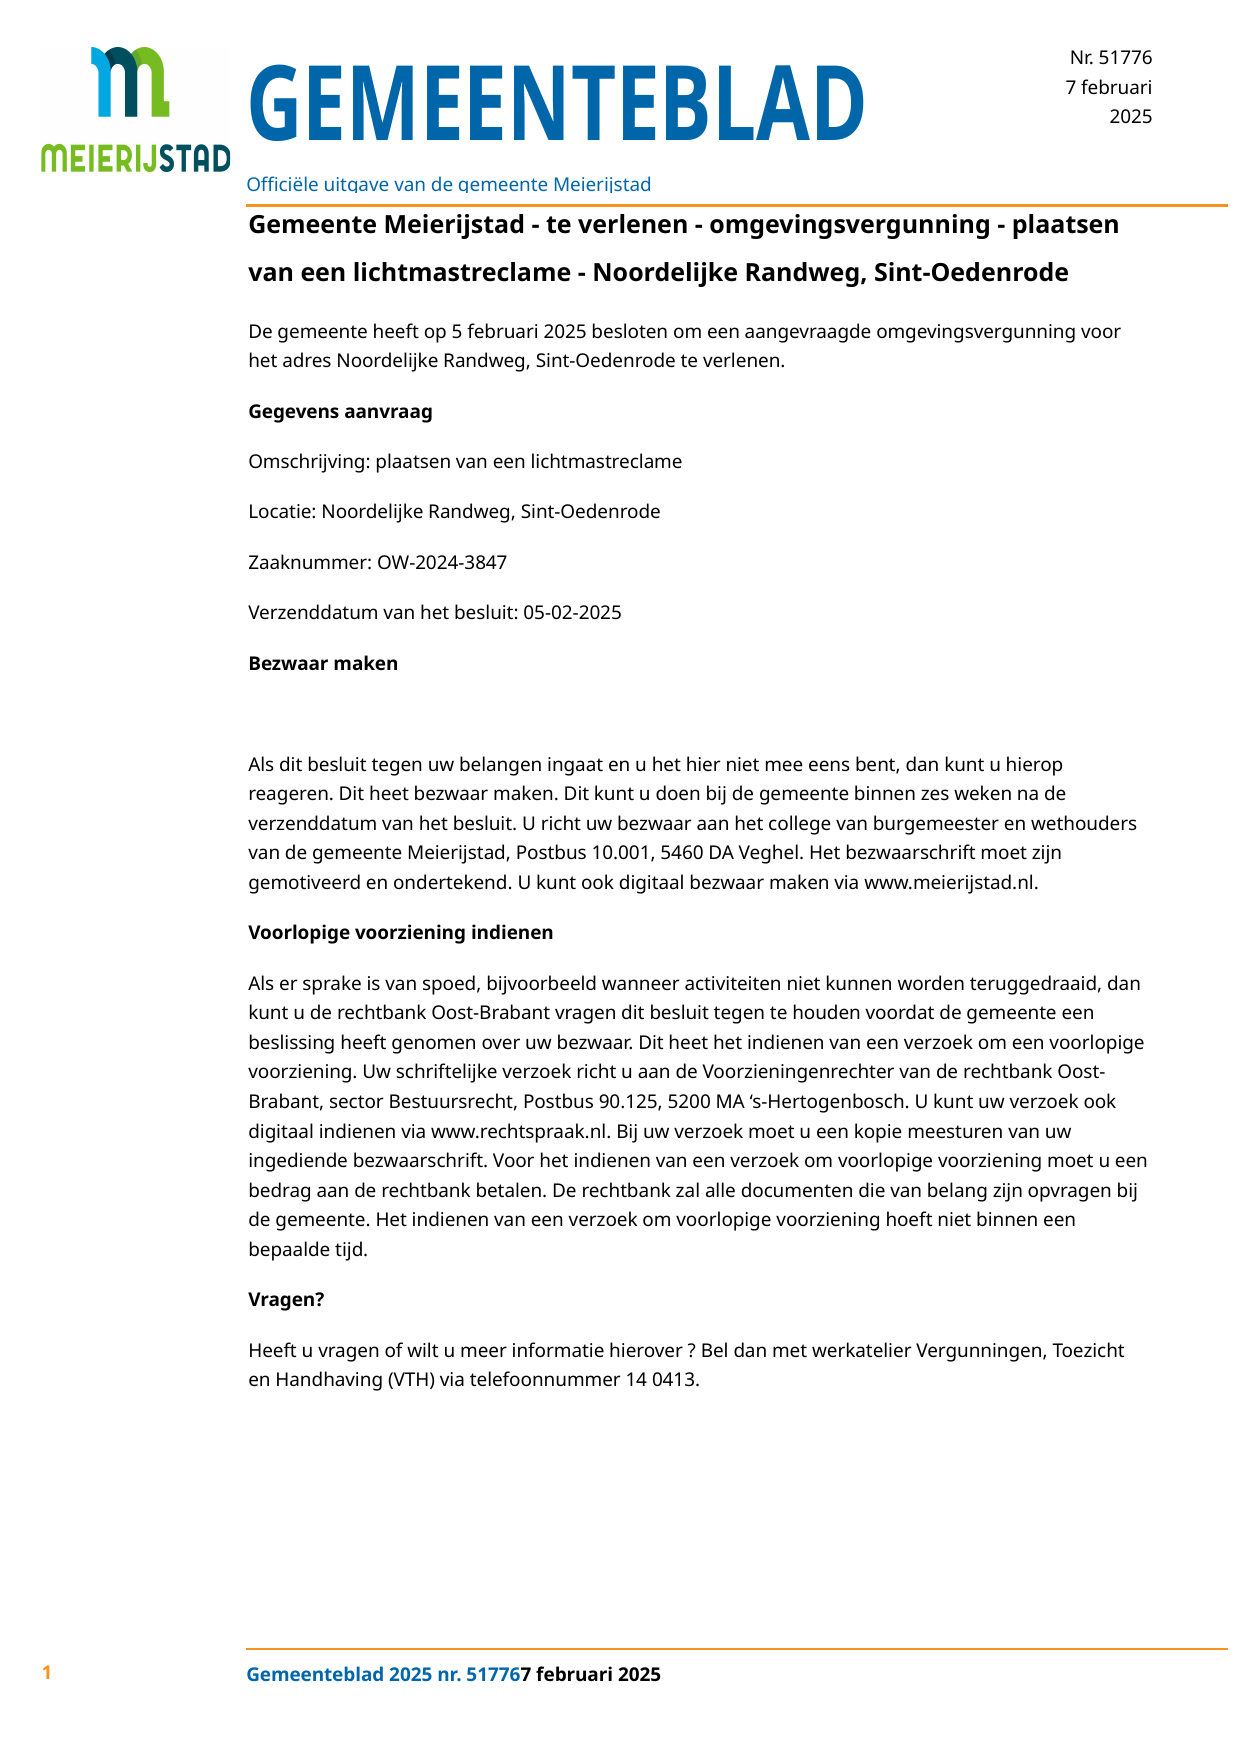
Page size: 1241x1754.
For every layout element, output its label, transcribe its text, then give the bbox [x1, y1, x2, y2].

text Locatie: Noordelijke Randweg, Sint-Oedenrode [248, 499, 1152, 524]
text Omschrijving: plaatsen van een lichtmastreclame [248, 448, 1152, 474]
text Gemeente Meierijstad - te verlenen - omgevingsvergunning - plaatsen van een lichtmastreclame - Noordelijke Randweg, Sint-Oedenrode [248, 207, 1152, 288]
text Heeft u vragen of wilt u meer informatie hierover ? Bel dan met werkatelier Vergunningen, Toezicht en Handhaving (VTH) via telefoonnummer 14 0413. [248, 1337, 1152, 1392]
text Voorlopige voorziening indienen [248, 919, 1152, 945]
text Als dit besluit tegen uw belangen ingaat en u het hier niet mee eens bent, dan kunt u hierop reageren. Dit heet bezwaar maken. Dit kunt u doen bij de gemeente binnen zes weken na de verzenddatum van het besluit. U richt uw bezwaar aan het college van burgemeester en wethouders van de gemeente Meierijstad, Postbus 10.001, 5460 DA Veghel. Het bezwaarschrift moet zijn gemotiveerd en ondertekend. U kunt ook digitaal bezwaar maken via www.meierijstad.nl. [248, 751, 1152, 895]
text De gemeente heeft op 5 februari 2025 besloten om een aangevraagde omgevingsvergunning voor het adres Noordelijke Randweg, Sint-Oedenrode te verlenen. [248, 318, 1152, 373]
picture [41, 47, 231, 172]
text Als er sprake is van spoed, bijvoorbeeld wanneer activiteiten niet kunnen worden teruggedraaid, dan kunt u de rechtbank Oost-Brabant vragen dit besluit tegen te houden voordat de gemeente een beslissing heeft genomen over uw bezwaar. Dit heet het indienen van een verzoek om een voorlopige voorziening. Uw schriftelijke verzoek richt u aan de Voorzieningenrechter van de rechtbank Oost-Brabant, sector Bestuursrecht, Postbus 90.125, 5200 MA ‘s-Hertogenbosch. U kunt uw verzoek ook digitaal indienen via www.rechtspraak.nl. Bij uw verzoek moet u een kopie meesturen van uw ingediende bezwaarschrift. Voor het indienen van een verzoek om voorlopige voorziening moet u een bedrag aan de rechtbank betalen. De rechtbank zal alle documenten die van belang zijn opvragen bij de gemeente. Het indienen van een verzoek om voorlopige voorziening hoeft niet binnen een bepaalde tijd. [248, 970, 1152, 1262]
text Zaaknummer: OW-2024-3847 [248, 549, 1152, 575]
text Vragen? [248, 1287, 1152, 1312]
text Verzenddatum van het besluit: 05-02-2025 [248, 599, 1152, 625]
text Bezwaar maken [248, 650, 1152, 676]
text Gegevens aanvraag [248, 398, 1152, 424]
